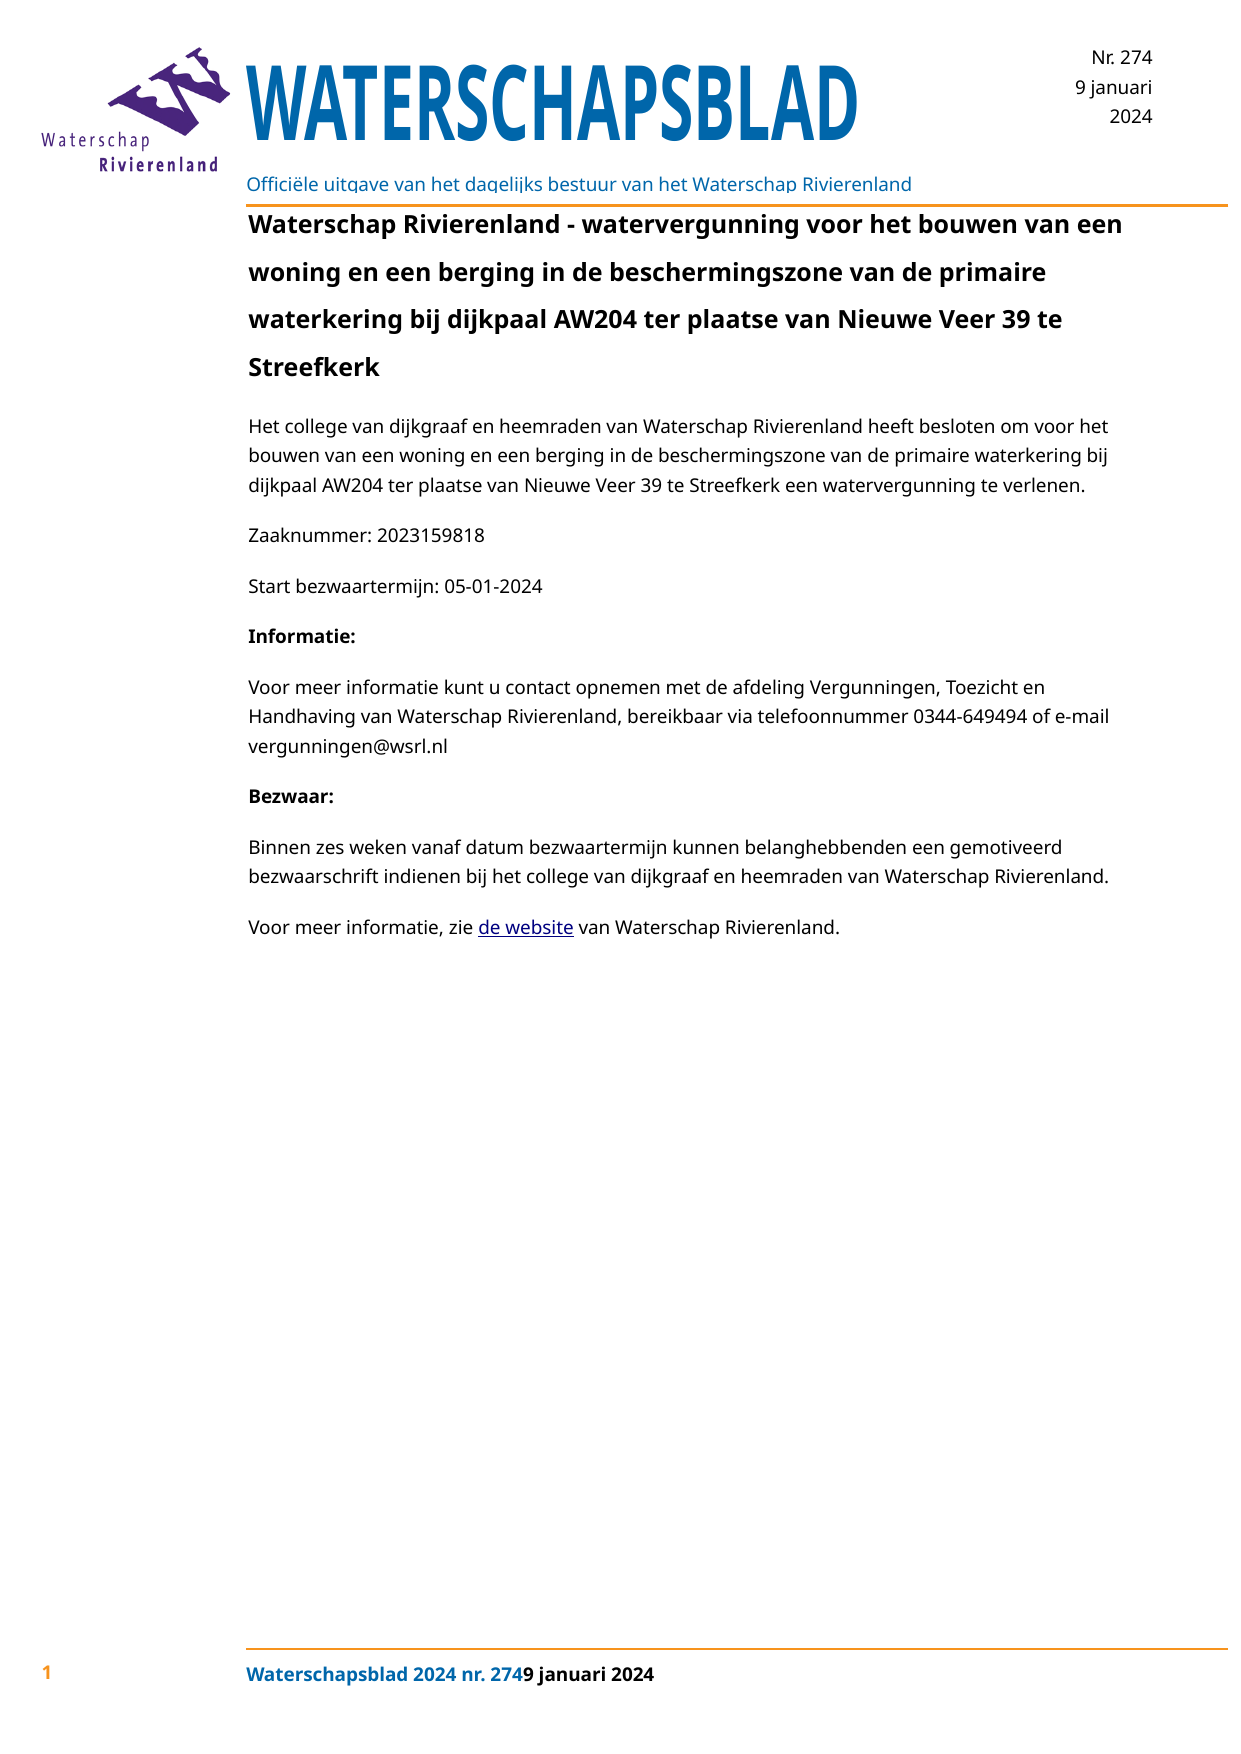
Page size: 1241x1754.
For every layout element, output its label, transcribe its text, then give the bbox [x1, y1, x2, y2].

text Het college van dijkgraaf en heemraden van Waterschap Rivierenland heeft besloten om voor het bouwen van een woning en een berging in de beschermingszone van de primaire waterkering bij dijkpaal AW204 ter plaatse van Nieuwe Veer 39 te Streefkerk een watervergunning te verlenen. [248, 413, 1152, 498]
picture [41, 47, 231, 172]
text Zaaknummer: 2023159818 [248, 523, 1152, 548]
text Voor meer informatie, zie de website van Waterschap Rivierenland. [248, 914, 1152, 940]
text Voor meer informatie kunt u contact opnemen met de afdeling Vergunningen, Toezicht en Handhaving van Waterschap Rivierenland, bereikbaar via telefoonnummer 0344-649494 of e-mail vergunningen@wsrl.nl [248, 674, 1152, 759]
text Informatie: [248, 623, 1152, 649]
text Bezwaar: [248, 783, 1152, 809]
text Binnen zes weken vanaf datum bezwaartermijn kunnen belanghebbenden een gemotiveerd bezwaarschrift indienen bij het college van dijkgraaf en heemraden van Waterschap Rivierenland. [248, 834, 1152, 889]
text Waterschap Rivierenland - watervergunning voor het bouwen van een woning en een berging in de beschermingszone van de primaire waterkering bij dijkpaal AW204 ter plaatse van Nieuwe Veer 39 te Streefkerk [248, 207, 1152, 384]
text Start bezwaartermijn: 05-01-2024 [248, 573, 1152, 599]
